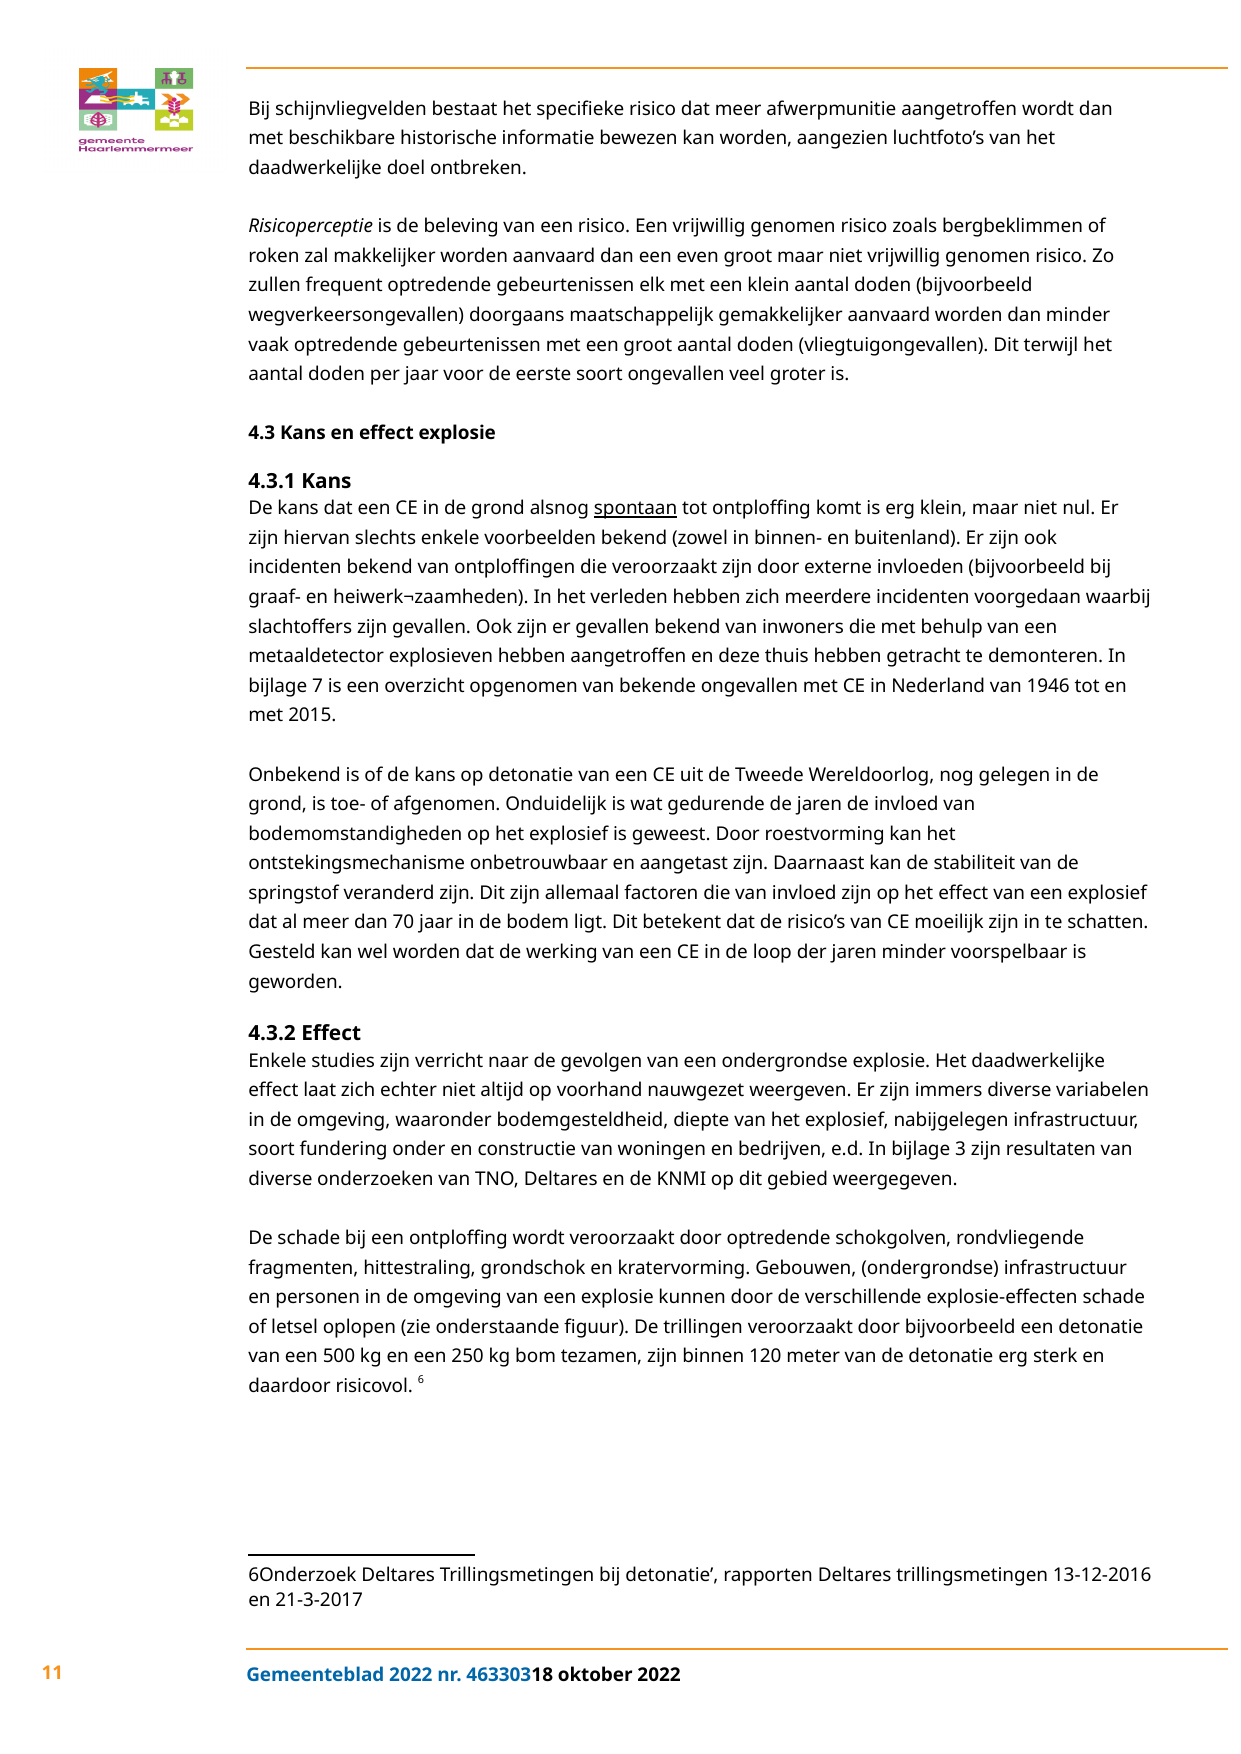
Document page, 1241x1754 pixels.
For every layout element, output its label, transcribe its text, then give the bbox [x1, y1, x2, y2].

text Onderzoek Deltares Trillingsmetingen bij detonatie’, rapporten Deltares trillingsmetingen 13-12-2016 en 21-3-2017 [248, 1561, 1152, 1612]
picture [41, 47, 231, 172]
text Onbekend is of de kans op detonatie van een CE uit de Tweede Wereldoorlog, nog gelegen in de grond, is toe- of afgenomen. Onduidelijk is wat gedurende de jaren de invloed van bodemomstandigheden op het explosief is geweest. Door roestvorming kan het ontstekingsmechanisme onbetrouwbaar en aangetast zijn. Daarnaast kan de stabiliteit van de springstof veranderd zijn. Dit zijn allemaal factoren die van invloed zijn op het effect van een explosief dat al meer dan 70 jaar in de bodem ligt. Dit betekent dat de risico’s van CE moeilijk zijn in te schatten. Gesteld kan wel worden dat de werking van een CE in de loop der jaren minder voorspelbaar is geworden. [248, 761, 1152, 994]
text 4.3.1 Kans [248, 466, 1152, 494]
text 4.3.2 Effect [248, 1018, 1152, 1047]
table_header Bij schijnvliegvelden bestaat het specifieke risico dat meer afwerpmunitie aangetroffen wordt dan met beschikbare historische informatie bewezen kan worden, aangezien luchtfoto’s van het daadwerkelijke doel ontbreken. [248, 95, 1152, 180]
text 4.3 Kans en effect explosie [248, 419, 1152, 445]
text De schade bij een ontploffing wordt veroorzaakt door optredende schokgolven, rondvliegende fragmenten, hittestraling, grondschok en kratervorming. Gebouwen, (ondergrondse) infrastructuur en personen in de omgeving van een explosie kunnen door de verschillende explosie-effecten schade of letsel oplopen (zie onderstaande figuur). De trillingen veroorzaakt door bijvoorbeeld een detonatie van een 500 kg en een 250 kg bom tezamen, zijn binnen 120 meter van de detonatie erg sterk en daardoor risicovol. [248, 1224, 1152, 1398]
text De kans dat een CE in de grond alsnog spontaan tot ontploffing komt is erg klein, maar niet nul. Er zijn hiervan slechts enkele voorbeelden bekend (zowel in binnen- en buitenland). Er zijn ook incidenten bekend van ontploffingen die veroorzaakt zijn door externe invloeden (bijvoorbeeld bij graaf- en heiwerk¬zaamheden). In het verleden hebben zich meerdere incidenten voorgedaan waarbij slachtoffers zijn gevallen. Ook zijn er gevallen bekend van inwoners die met behulp van een metaaldetector explosieven hebben aangetroffen en deze thuis hebben getracht te demonteren. In bijlage 7 is een overzicht opgenomen van bekende ongevallen met CE in Nederland van 1946 tot en met 2015. [248, 494, 1152, 727]
text Risicoperceptie is de beleving van een risico. Een vrijwillig genomen risico zoals bergbeklimmen of roken zal makkelijker worden aanvaard dan een even groot maar niet vrijwillig genomen risico. Zo zullen frequent optredende gebeurtenissen elk met een klein aantal doden (bijvoorbeeld wegverkeersongevallen) doorgaans maatschappelijk gemakkelijker aanvaard worden dan minder vaak optredende gebeurtenissen met een groot aantal doden (vliegtuigongevallen). Dit terwijl het aantal doden per jaar voor de eerste soort ongevallen veel groter is. [248, 212, 1152, 386]
text Enkele studies zijn verricht naar de gevolgen van een ondergrondse explosie. Het daadwerkelijke effect laat zich echter niet altijd op voorhand nauwgezet weergeven. Er zijn immers diverse variabelen in de omgeving, waaronder bodemgesteldheid, diepte van het explosief, nabijgelegen infrastructuur, soort fundering onder en constructie van woningen en bedrijven, e.d. In bijlage 3 zijn resultaten van diverse onderzoeken van TNO, Deltares en de KNMI op dit gebied weergegeven. [248, 1047, 1152, 1191]
